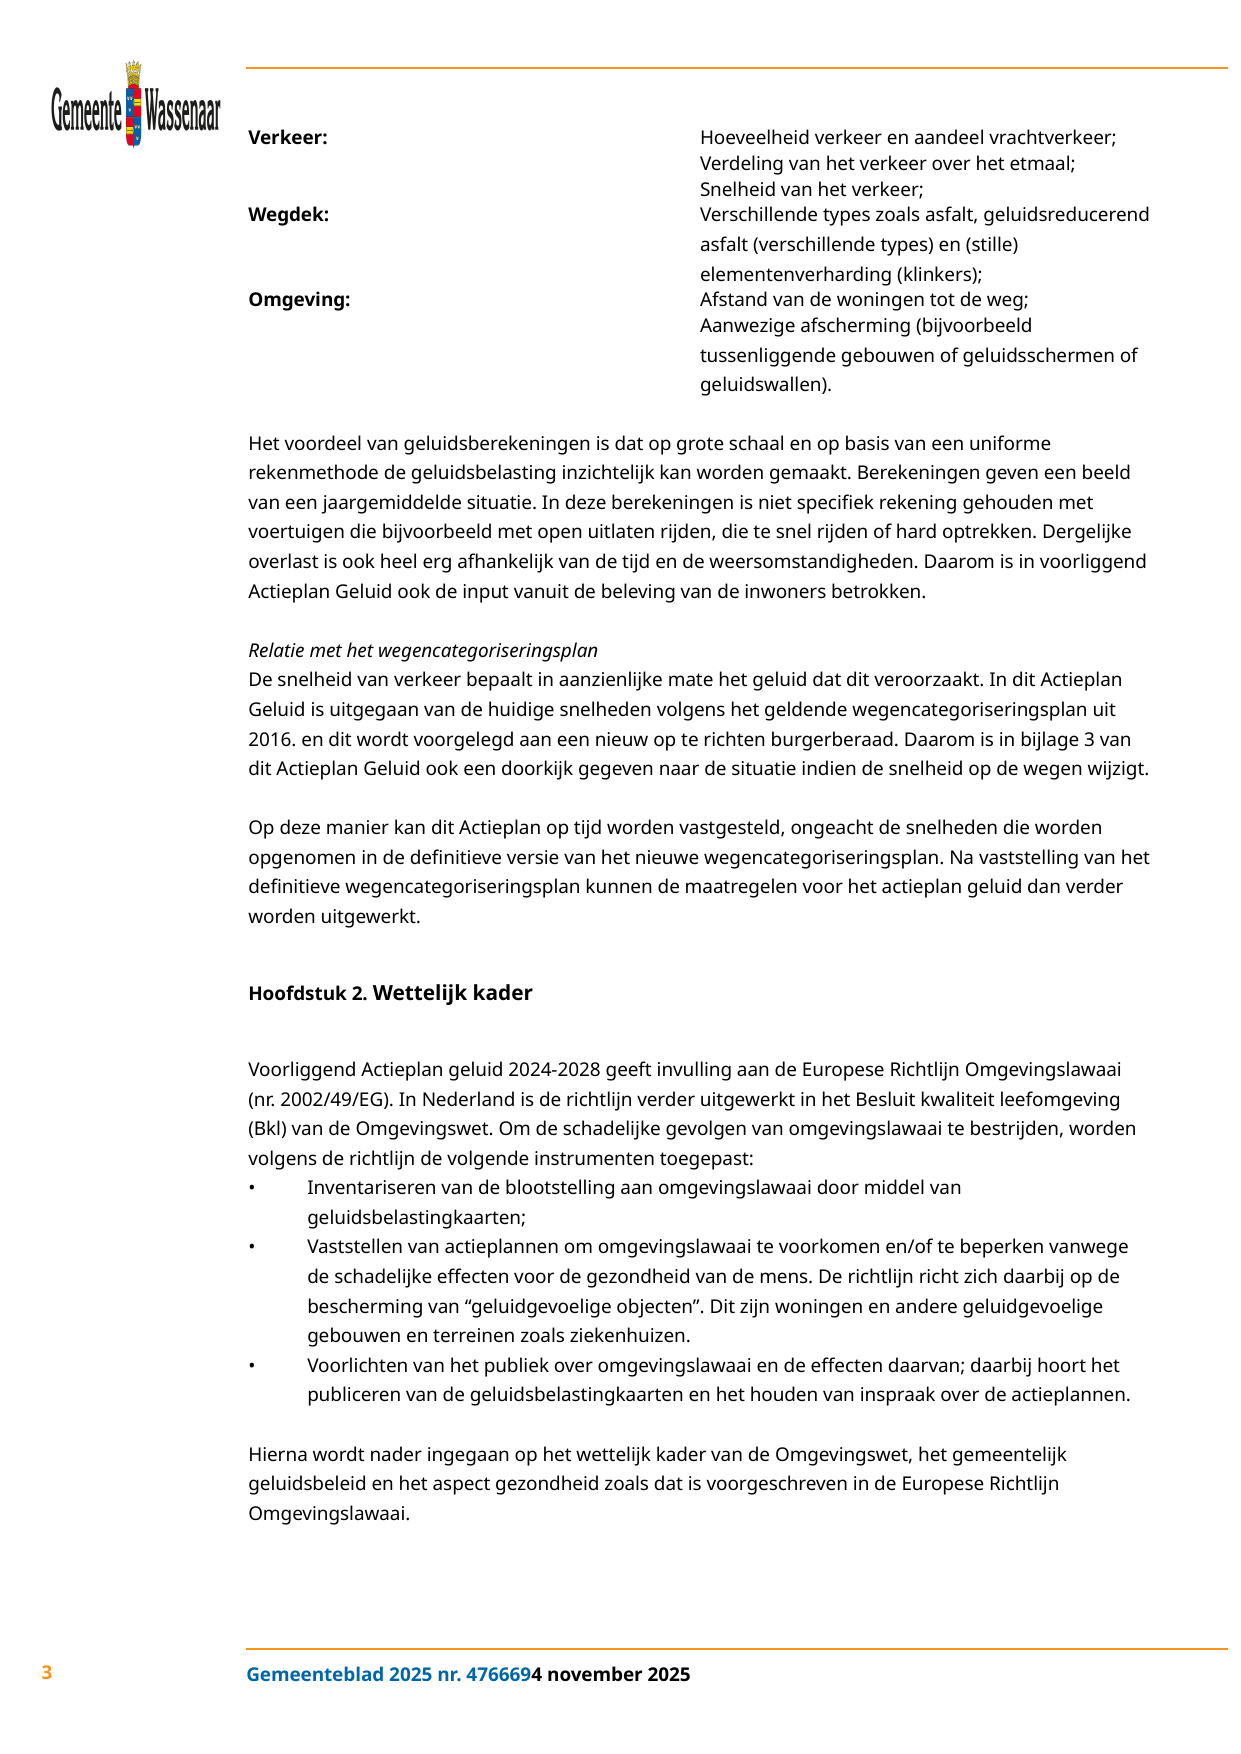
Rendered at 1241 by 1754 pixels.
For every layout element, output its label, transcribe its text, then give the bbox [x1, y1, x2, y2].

text Het voordeel van geluidsberekeningen is dat op grote schaal en op basis van een uniforme rekenmethode de geluidsbelasting inzichtelijk kan worden gemaakt. Berekeningen geven een beeld van een jaargemiddelde situatie. In deze berekeningen is niet specifiek rekening gehouden met voertuigen die bijvoorbeeld met open uitlaten rijden, die te snel rijden of hard optrekken. Dergelijke overlast is ook heel erg afhankelijk van de tijd en de weersomstandigheden. Daarom is in voorliggend Actieplan Geluid ook de input vanuit de beleving van de inwoners betrokken. [248, 430, 1152, 604]
text Relatie met het wegencategoriseringsplan [248, 637, 1152, 663]
picture [41, 47, 231, 172]
table_cell Wegdek: [248, 202, 700, 287]
text Op deze manier kan dit Actieplan op tijd worden vastgesteld, ongeacht de snelheden die worden opgenomen in de definitieve versie van het nieuwe wegencategoriseringsplan. Na vaststelling van het definitieve wegencategoriseringsplan kunnen de maatregelen voor het actieplan geluid dan verder worden uitgewerkt. [248, 814, 1152, 929]
table_cell [248, 176, 700, 202]
table_header Hoeveelheid verkeer en aandeel vrachtverkeer; [700, 125, 1152, 150]
table_cell Afstand van de woningen tot de weg; [700, 287, 1152, 312]
text Hierna wordt nader ingegaan op het wettelijk kader van de Omgevingswet, het gemeentelijk geluidsbeleid en het aspect gezondheid zoals dat is voorgeschreven in de Europese Richtlijn Omgevingslawaai. [248, 1441, 1152, 1526]
list Voorlichten van het publiek over omgevingslawaai en de effecten daarvan; daarbij hoort het publiceren van de geluidsbelastingkaarten en het houden van inspraak over de actieplannen. [248, 1352, 1152, 1407]
table_header Verkeer: [248, 125, 700, 150]
table_cell Snelheid van het verkeer; [700, 176, 1152, 202]
text Voorliggend Actieplan geluid 2024-2028 geeft invulling aan de Europese Richtlijn Omgevingslawaai (nr. 2002/49/EG). In Nederland is de richtlijn verder uitgewerkt in het Besluit kwaliteit leefomgeving (Bkl) van de Omgevingswet. Om de schadelijke gevolgen van omgevingslawaai te bestrijden, worden volgens de richtlijn de volgende instrumenten toegepast: [248, 1056, 1152, 1171]
text De snelheid van verkeer bepaalt in aanzienlijke mate het geluid dat dit veroorzaakt. In dit Actieplan Geluid is uitgegaan van de huidige snelheden volgens het geldende wegencategoriseringsplan uit 2016. en dit wordt voorgelegd aan een nieuw op te richten burgerberaad. Daarom is in bijlage 3 van dit Actieplan Geluid ook een doorkijk gegeven naar de situatie indien de snelheid op de wegen wijzigt. [248, 667, 1152, 781]
table_cell Aanwezige afscherming (bijvoorbeeld tussenliggende gebouwen of geluidsschermen of geluidswallen). [700, 312, 1152, 397]
text Hoofdstuk 2. Wettelijk kader [248, 978, 1152, 1007]
table_cell Omgeving: [248, 287, 700, 312]
table_cell Verdeling van het verkeer over het etmaal; [700, 150, 1152, 176]
list Inventariseren van de blootstelling aan omgevingslawaai door middel van geluidsbelastingkaarten; [248, 1174, 1152, 1230]
table_cell [248, 312, 700, 397]
list Vaststellen van actieplannen om omgevingslawaai te voorkomen en/of te beperken vanwege de schadelijke effecten voor de gezondheid van de mens. De richtlijn richt zich daarbij op de bescherming van “geluidgevoelige objecten”. Dit zijn woningen en andere geluidgevoelige gebouwen en terreinen zoals ziekenhuizen. [248, 1234, 1152, 1348]
table_cell [248, 150, 700, 176]
table_cell Verschillende types zoals asfalt, geluidsreducerend asfalt (verschillende types) en (stille) elementenverharding (klinkers); [700, 202, 1152, 287]
